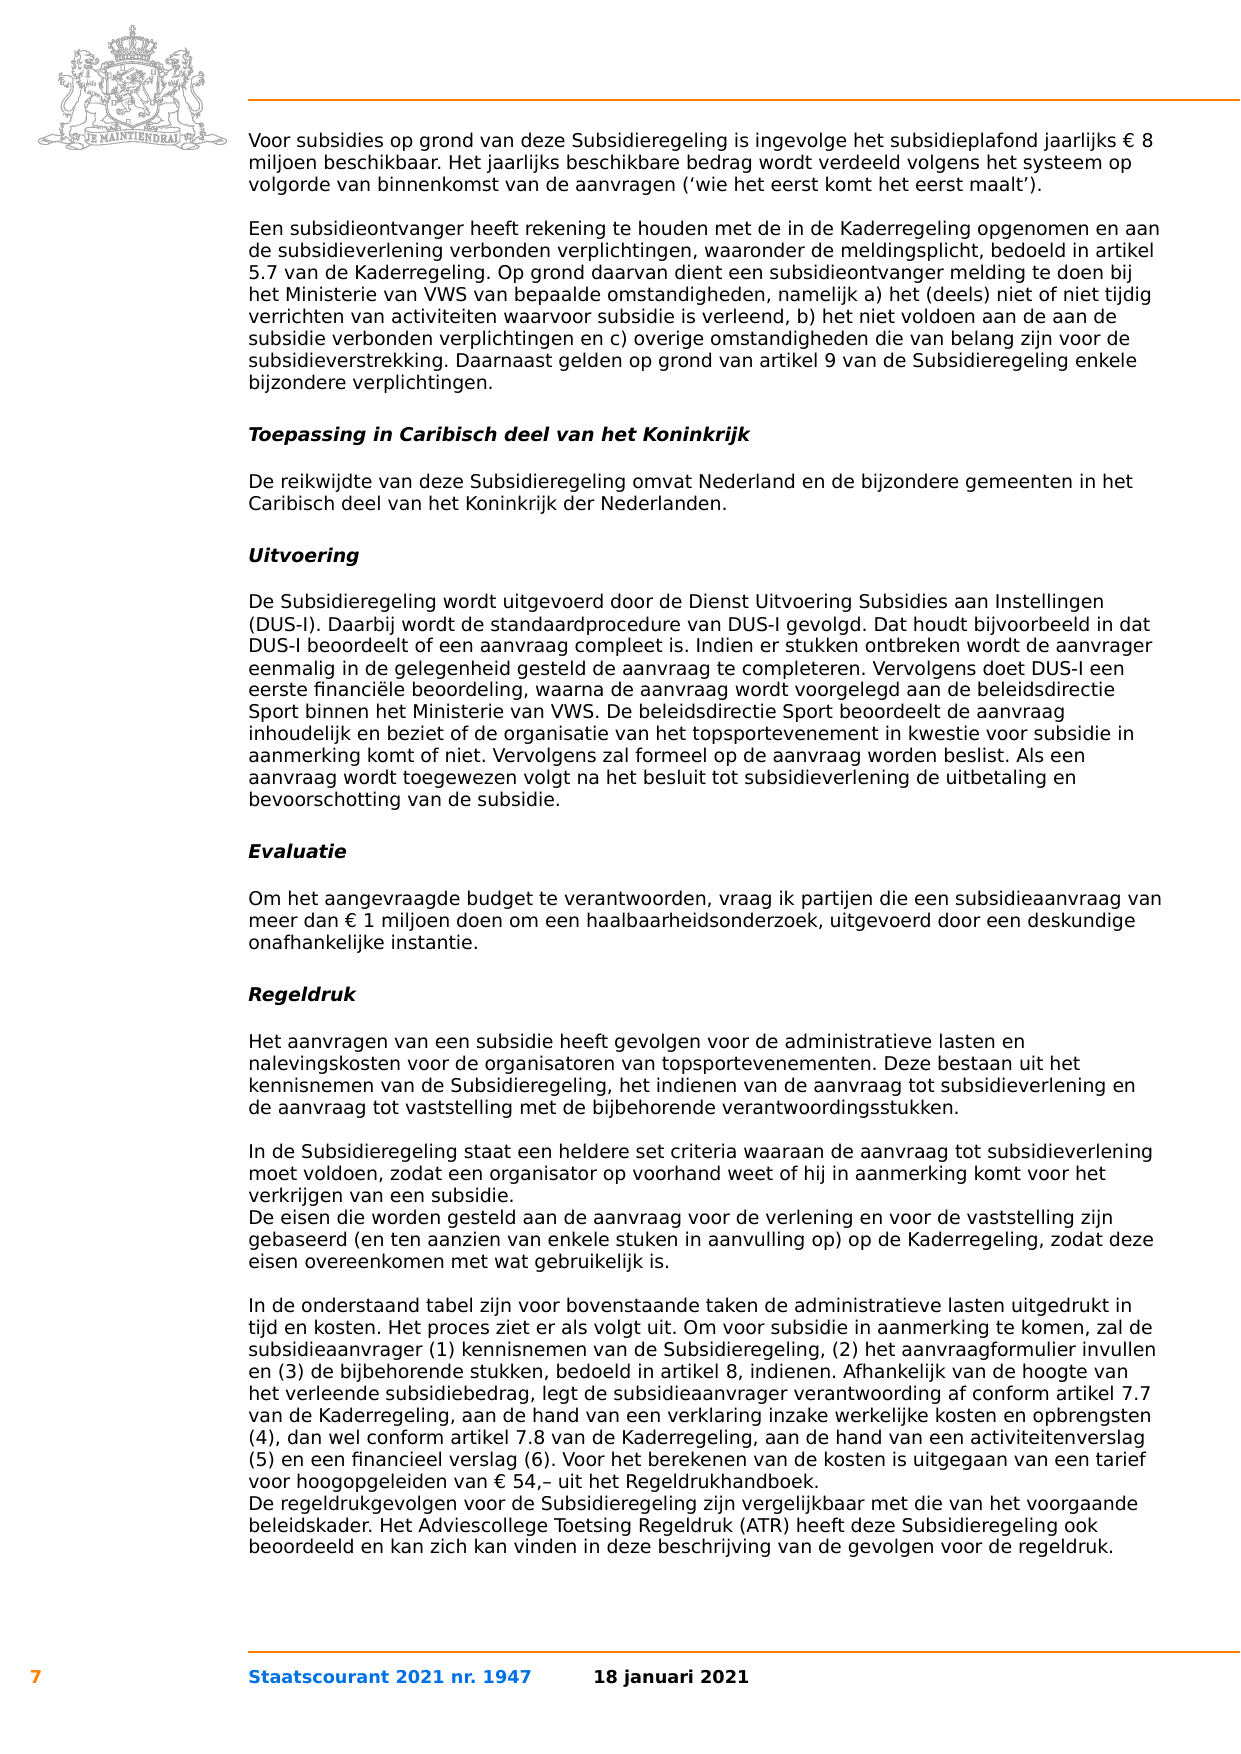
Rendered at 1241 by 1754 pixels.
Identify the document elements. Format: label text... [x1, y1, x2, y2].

subtitle Toepassing in Caribisch deel van het Koninkrijk [248, 423, 1163, 446]
subtitle Evaluatie [248, 841, 1163, 863]
text De Subsidieregeling wordt uitgevoerd door de Dienst Uitvoering Subsidies aan Instellingen (DUS-I). Daarbij wordt de standaardprocedure van DUS-I gevolgd. Dat houdt bijvoorbeeld in dat DUS-I beoordeelt of een aanvraag compleet is. Indien er stukken ontbreken wordt de aanvrager eenmalig in de gelegenheid gesteld de aanvraag te completeren. Vervolgens doet DUS-I een eerste financiële beoordeling, waarna de aanvraag wordt voorgelegd aan de beleidsdirectie Sport binnen het Ministerie van VWS. De beleidsdirectie Sport beoordeelt de aanvraag inhoudelijk en beziet of de organisatie van het topsportevenement in kwestie voor subsidie in aanmerking komt of niet. Vervolgens zal formeel op de aanvraag worden beslist. Als een aanvraag wordt toegewezen volgt na het besluit tot subsidieverlening de uitbetaling en bevoorschotting van de subsidie. [248, 591, 1163, 811]
picture [38, 25, 227, 150]
text Voor subsidies op grond van deze Subsidieregeling is ingevolge het subsidieplafond jaarlijks € 8 miljoen beschikbaar. Het jaarlijks beschikbare bedrag wordt verdeeld volgens het systeem op volgorde van binnenkomst van de aanvragen (‘wie het eerst komt het eerst maalt’). [248, 130, 1163, 196]
text In de onderstaand tabel zijn voor bovenstaande taken de administratieve lasten uitgedrukt in tijd en kosten. Het proces ziet er als volgt uit. Om voor subsidie in aanmerking te komen, zal de subsidieaanvrager (1) kennisnemen van de Subsidieregeling, (2) het aanvraagformulier invullen en (3) de bijbehorende stukken, bedoeld in artikel 8, indienen. Afhankelijk van de hoogte van het verleende subsidiebedrag, legt de subsidieaanvrager verantwoording af conform artikel 7.7 van de Kaderregeling, aan de hand van een verklaring inzake werkelijke kosten en opbrengsten (4), dan wel conform artikel 7.8 van de Kaderregeling, aan de hand van een activiteitenverslag (5) en een financieel verslag (6). Voor het berekenen van de kosten is uitgegaan van een tarief voor hoogopgeleiden van € 54,– uit het Regeldrukhandboek. [248, 1295, 1163, 1492]
text Om het aangevraagde budget te verantwoorden, vraag ik partijen die een subsidieaanvraag van meer dan € 1 miljoen doen om een haalbaarheidsonderzoek, uitgevoerd door een deskundige onafhankelijke instantie. [248, 888, 1163, 954]
text De reikwijdte van deze Subsidieregeling omvat Nederland en de bijzondere gemeenten in het Caribisch deel van het Koninkrijk der Nederlanden. [248, 471, 1163, 514]
text Het aanvragen van een subsidie heeft gevolgen voor de administratieve lasten en nalevingskosten voor de organisatoren van topsportevenementen. Deze bestaan uit het kennisnemen van de Subsidieregeling, het indienen van de aanvraag tot subsidieverlening en de aanvraag tot vaststelling met de bijbehorende verantwoordingsstukken. [248, 1031, 1163, 1119]
text De regeldrukgevolgen voor de Subsidieregeling zijn vergelijkbaar met die van het voorgaande beleidskader. Het Adviescollege Toetsing Regeldruk (ATR) heeft deze Subsidieregeling ook beoordeeld en kan zich kan vinden in deze beschrijving van de gevolgen voor de regeldruk. [248, 1492, 1163, 1558]
text De eisen die worden gesteld aan de aanvraag voor de verlening en voor de vaststelling zijn gebaseerd (en ten aanzien van enkele stuken in aanvulling op) op de Kaderregeling, zodat deze eisen overeenkomen met wat gebruikelijk is. [248, 1207, 1163, 1273]
subtitle Uitvoering [248, 544, 1163, 566]
subtitle Regeldruk [248, 984, 1163, 1006]
text In de Subsidieregeling staat een heldere set criteria waaraan de aanvraag tot subsidieverlening moet voldoen, zodat een organisator op voorhand weet of hij in aanmerking komt voor het verkrijgen van een subsidie. [248, 1141, 1163, 1207]
text Een subsidieontvanger heeft rekening te houden met de in de Kaderregeling opgenomen en aan de subsidieverlening verbonden verplichtingen, waaronder de meldingsplicht, bedoeld in artikel 5.7 van de Kaderregeling. Op grond daarvan dient een subsidieontvanger melding te doen bij het Ministerie van VWS van bepaalde omstandigheden, namelijk a) het (deels) niet of niet tijdig verrichten van activiteiten waarvoor subsidie is verleend, b) het niet voldoen aan de aan de subsidie verbonden verplichtingen en c) overige omstandigheden die van belang zijn voor de subsidieverstrekking. Daarnaast gelden op grond van artikel 9 van de Subsidieregeling enkele bijzondere verplichtingen. [248, 218, 1163, 393]
